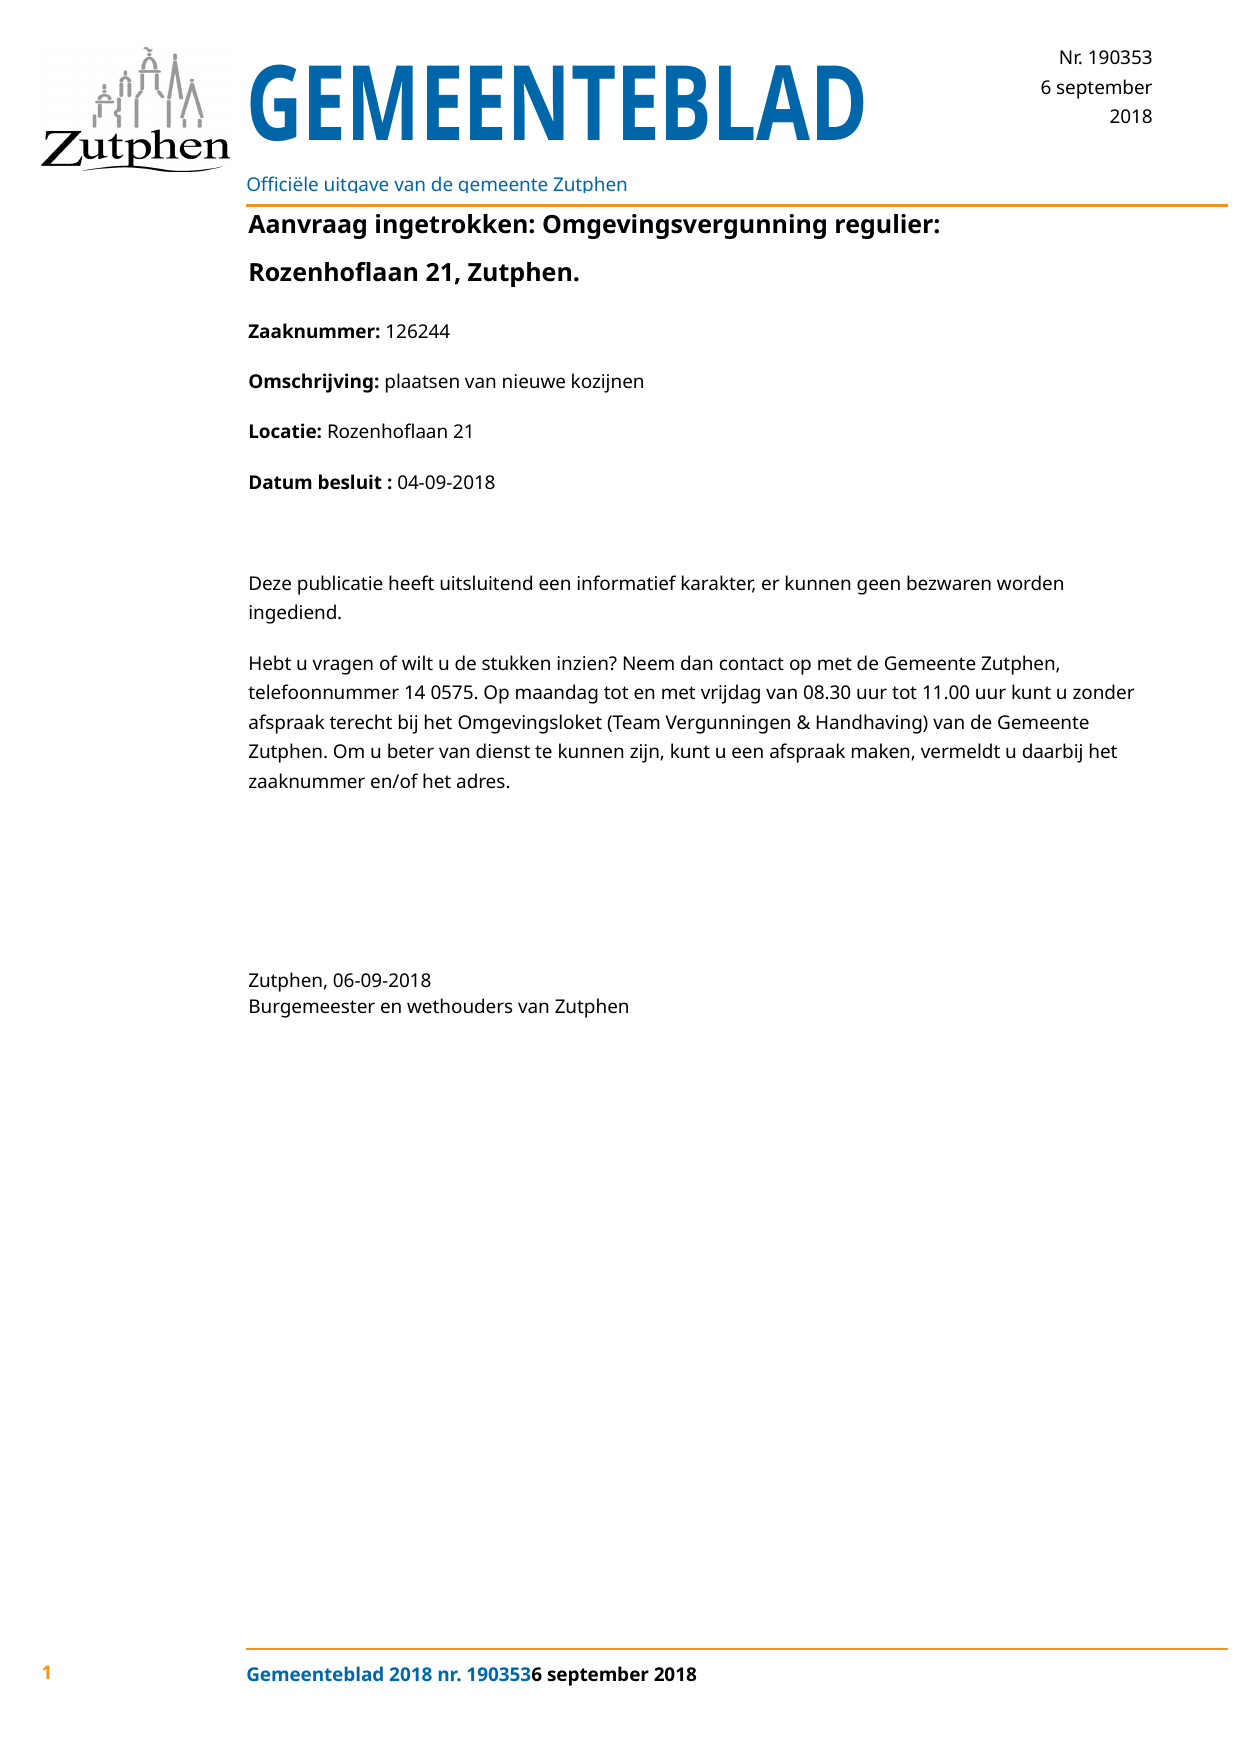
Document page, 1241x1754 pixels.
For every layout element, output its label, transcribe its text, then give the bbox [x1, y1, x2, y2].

text Locatie: Rozenhoflaan 21 [248, 419, 1152, 444]
text Hebt u vragen of wilt u de stukken inzien? Neem dan contact op met de Gemeente Zutphen, telefoonnummer 14 0575. Op maandag tot en met vrijdag van 08.30 uur tot 11.00 uur kunt u zonder afspraak terecht bij het Omgevingsloket (Team Vergunningen & Handhaving) van de Gemeente Zutphen. Om u beter van dienst te kunnen zijn, kunt u een afspraak maken, vermeldt u daarbij het zaaknummer en/of het adres. [248, 650, 1152, 794]
picture [41, 47, 231, 172]
text Datum besluit : 04-09-2018 [248, 469, 1152, 495]
text Deze publicatie heeft uitsluitend een informatief karakter, er kunnen geen bezwaren worden ingediend. [248, 570, 1152, 625]
text Zutphen, 06-09-2018 [248, 967, 1152, 993]
text Omschrijving: plaatsen van nieuwe kozijnen [248, 368, 1152, 394]
text Zaaknummer: 126244 [248, 318, 1152, 344]
text Aanvraag ingetrokken: Omgevingsvergunning regulier: Rozenhoflaan 21, Zutphen. [248, 207, 1152, 288]
text Burgemeester en wethouders van Zutphen [248, 993, 1152, 1019]
